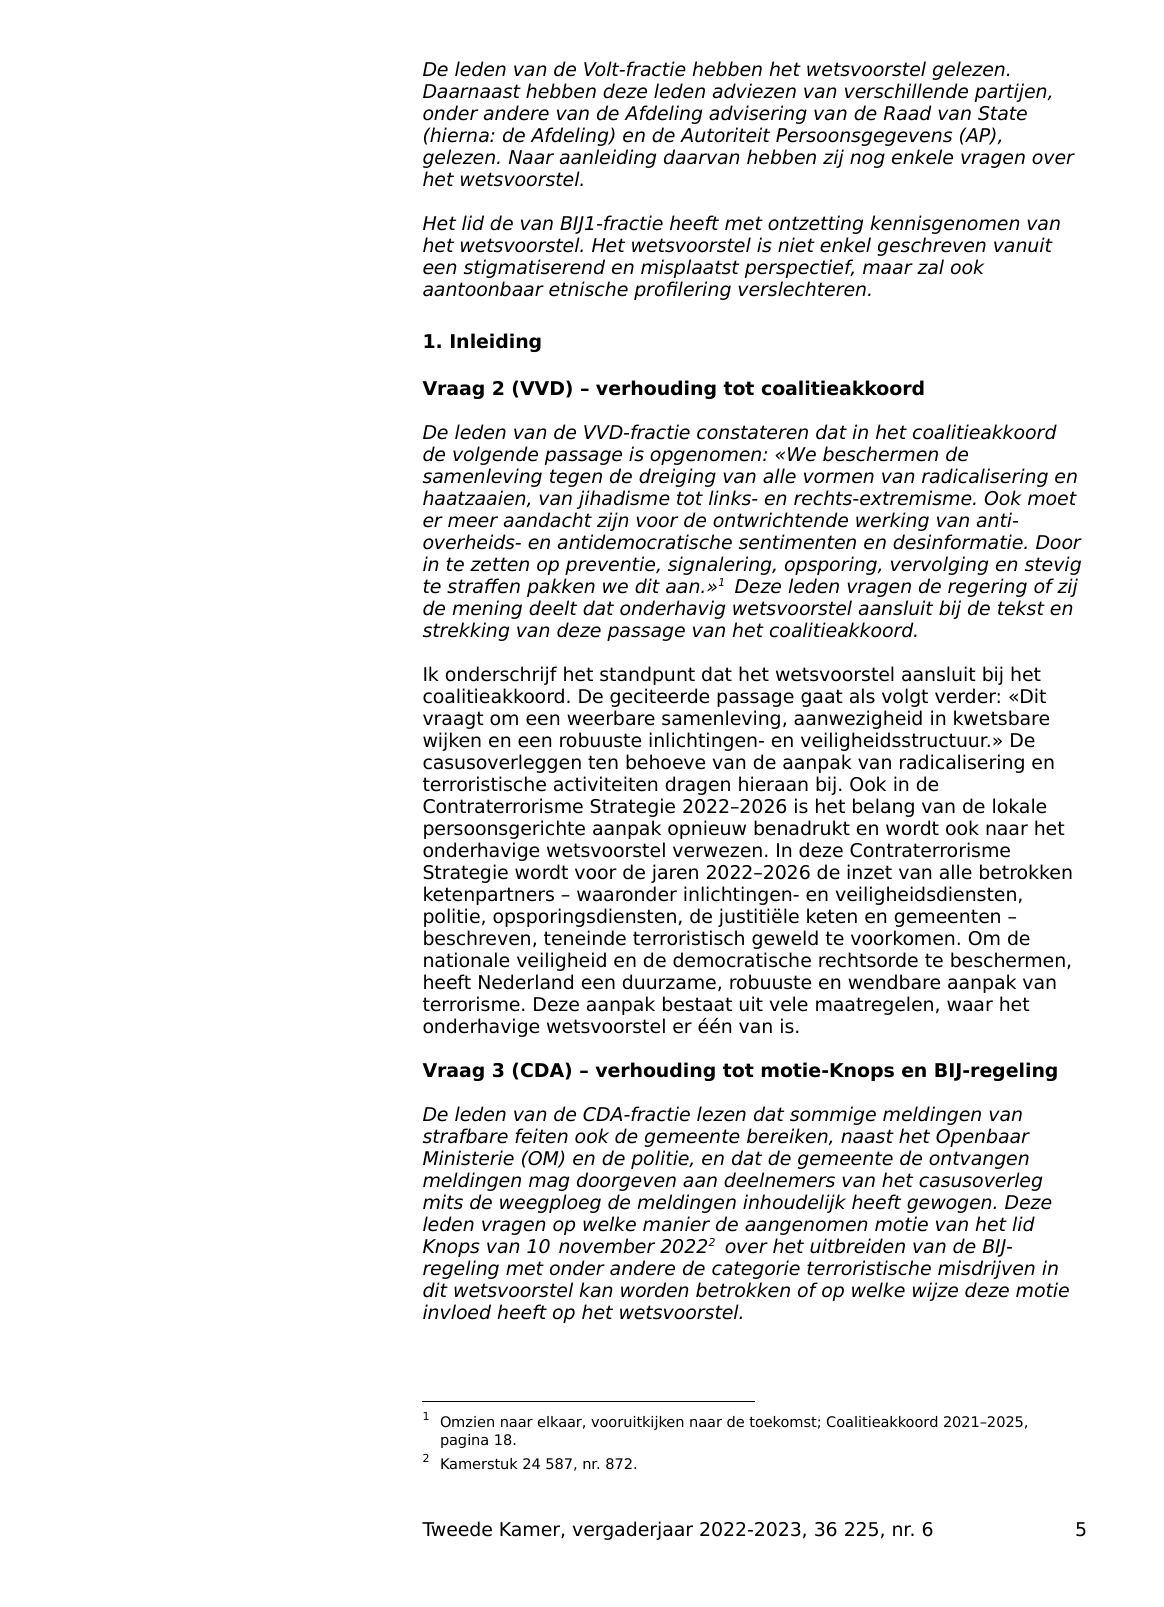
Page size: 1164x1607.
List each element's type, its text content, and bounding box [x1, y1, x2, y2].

text Ik onderschrijf het standpunt dat het wetsvoorstel aansluit bij het coalitieakkoord. De geciteerde passage gaat als volgt verder: «Dit vraagt om een weerbare samenleving, aanwezigheid in kwetsbare wijken en een robuuste inlichtingen- en veiligheidsstructuur.» De casusoverleggen ten behoeve van de aanpak van radicalisering en terroristische activiteiten dragen hieraan bij. Ook in de Contraterrorisme Strategie 2022–2026 is het belang van de lokale persoonsgerichte aanpak opnieuw benadrukt en wordt ook naar het onderhavige wetsvoorstel verwezen. In deze Contraterrorisme Strategie wordt voor de jaren 2022–2026 de inzet van alle betrokken ketenpartners – waaronder inlichtingen- en veiligheidsdiensten, politie, opsporingsdiensten, de justitiële keten en gemeenten – beschreven, teneinde terroristisch geweld te voorkomen. Om de nationale veiligheid en de democratische rechtsorde te beschermen, heeft Nederland een duurzame, robuuste en wendbare aanpak van terrorisme. Deze aanpak bestaat uit vele maatregelen, waar het onderhavige wetsvoorstel er één van is. [422, 664, 1087, 1038]
text De leden van de Volt-fractie hebben het wetsvoorstel gelezen. Daarnaast hebben deze leden adviezen van verschillende partijen, onder andere van de Afdeling advisering van de Raad van State (hierna: de Afdeling) en de Autoriteit Persoonsgegevens (AP), gelezen. Naar aanleiding daarvan hebben zij nog enkele vragen over het wetsvoorstel. [422, 59, 1087, 191]
subtitle Vraag 2 (VVD) – verhouding tot coalitieakkoord [422, 378, 1087, 400]
text De leden van de CDA-fractie lezen dat sommige meldingen van strafbare feiten ook de gemeente bereiken, naast het Openbaar Ministerie (OM) en de politie, en dat de gemeente de ontvangen meldingen mag doorgeven aan deelnemers van het casusoverleg mits de weegploeg de meldingen inhoudelijk heeft gewogen. Deze leden vragen op welke manier de aangenomen motie van het lid Knops van 10 november 2022 over het uitbreiden van de BIJ-regeling met onder andere de categorie terroristische misdrijven in dit wetsvoorstel kan worden betrokken of op welke wijze deze motie invloed heeft op het wetsvoorstel. [422, 1104, 1087, 1324]
text De leden van de VVD-fractie constateren dat in het coalitieakkoord de volgende passage is opgenomen: «We beschermen de samenleving tegen de dreiging van alle vormen van radicalisering en haatzaaien, van jihadisme tot links- en rechts-extremisme. Ook moet er meer aandacht zijn voor de ontwrichtende werking van anti-overheids- en antidemocratische sentimenten en desinformatie. Door in te zetten op preventie, signalering, opsporing, vervolging en stevig te straffen pakken we dit aan.» Deze leden vragen de regering of zij de mening deelt dat onderhavig wetsvoorstel aansluit bij de tekst en strekking van deze passage van het coalitieakkoord. [422, 422, 1087, 642]
text Kamerstuk 24 587, nr. 872. [422, 1452, 1087, 1474]
text Omzien naar elkaar, vooruitkijken naar de toekomst; Coalitieakkoord 2021–2025, pagina 18. [422, 1410, 1087, 1449]
text Het lid de van BIJ1-fractie heeft met ontzetting kennisgenomen van het wetsvoorstel. Het wetsvoorstel is niet enkel geschreven vanuit een stigmatiserend en misplaatst perspectief, maar zal ook aantoonbaar etnische profilering verslechteren. [422, 213, 1087, 301]
subtitle Vraag 3 (CDA) – verhouding tot motie-Knops en BIJ-regeling [422, 1060, 1087, 1082]
subtitle 1. Inleiding [422, 331, 1087, 353]
